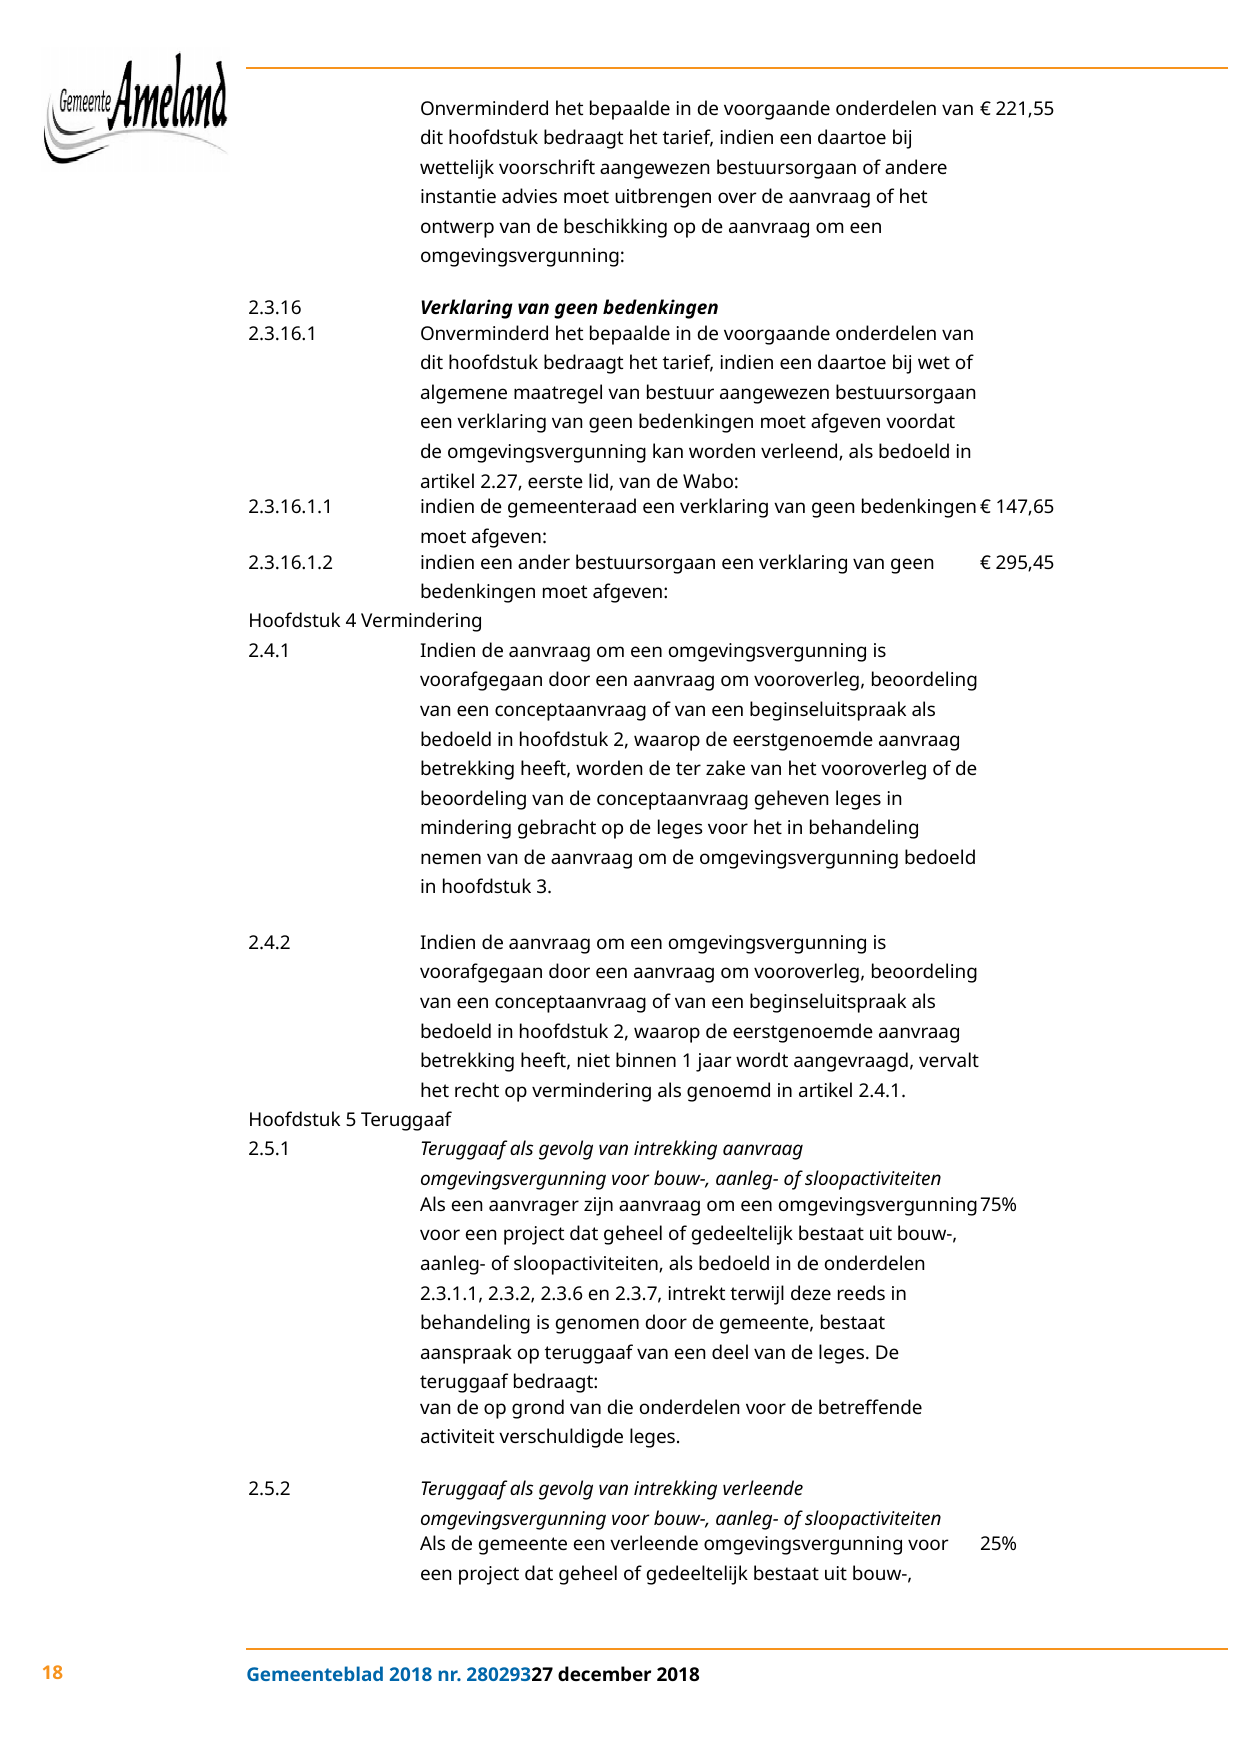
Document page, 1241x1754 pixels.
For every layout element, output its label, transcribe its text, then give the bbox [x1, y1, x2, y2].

table_cell van de op grond van die onderdelen voor de betreffende activiteit verschuldigde leges. [420, 1394, 980, 1449]
table_cell [980, 269, 1152, 294]
table_cell € 221,55 [980, 95, 1152, 268]
table_cell [420, 269, 980, 294]
table_cell [980, 1394, 1152, 1449]
table_cell indien een ander bestuursorgaan een verklaring van geen bedenkingen moet afgeven: [420, 549, 980, 604]
table_cell € 295,45 [980, 549, 1152, 604]
table_header [980, 637, 1152, 929]
table_cell 25% [980, 1531, 1152, 1586]
table_header 2.5.1 [248, 1136, 420, 1191]
table_cell [980, 1450, 1152, 1475]
table_header [980, 1136, 1152, 1191]
table_cell € 147,65 [980, 494, 1152, 549]
table_cell [248, 1394, 420, 1449]
table_cell [248, 1191, 420, 1394]
table_cell 2.3.16.1 [248, 320, 420, 493]
table_header 2.4.1 [248, 637, 420, 929]
table_cell 75% [980, 1191, 1152, 1394]
table_cell [248, 95, 420, 268]
table_cell 2.4.2 [248, 929, 420, 1103]
table_cell 2.5.2 [248, 1475, 420, 1531]
table_cell [980, 320, 1152, 493]
text Hoofdstuk 4 Vermindering [248, 607, 1152, 633]
table_cell Als de gemeente een verleende omgevingsvergunning voor een project dat geheel of gedeeltelijk bestaat uit bouw-, [420, 1531, 980, 1586]
table_cell [980, 929, 1152, 1103]
table_header Teruggaaf als gevolg van intrekking aanvraag omgevingsvergunning voor bouw-, aanleg- of sloopactiviteiten [420, 1136, 980, 1191]
table_cell Onverminderd het bepaalde in de voorgaande onderdelen van dit hoofdstuk bedraagt het tarief, indien een daartoe bij wettelijk voorschrift aangewezen bestuursorgaan of andere instantie advies moet uitbrengen over de aanvraag of het ontwerp van de beschikking op de aanvraag om een omgevingsvergunning: [420, 95, 980, 268]
table_cell Onverminderd het bepaalde in de voorgaande onderdelen van dit hoofdstuk bedraagt het tarief, indien een daartoe bij wet of algemene maatregel van bestuur aangewezen bestuursorgaan een verklaring van geen bedenkingen moet afgeven voordat de omgevingsvergunning kan worden verleend, als bedoeld in artikel 2.27, eerste lid, van de Wabo: [420, 320, 980, 493]
table_cell Indien de aanvraag om een omgevingsvergunning is voorafgegaan door een aanvraag om vooroverleg, beoordeling van een conceptaanvraag of van een beginseluitspraak als bedoeld in hoofdstuk 2, waarop de eerstgenoemde aanvraag betrekking heeft, niet binnen 1 jaar wordt aangevraagd, vervalt het recht op vermindering als genoemd in artikel 2.4.1. [420, 929, 980, 1103]
text Hoofdstuk 5 Teruggaaf [248, 1106, 1152, 1132]
table_cell 2.3.16 [248, 294, 420, 320]
picture [41, 47, 231, 172]
table_cell [980, 1475, 1152, 1531]
table_header Indien de aanvraag om een omgevingsvergunning is voorafgegaan door een aanvraag om vooroverleg, beoordeling van een conceptaanvraag of van een beginseluitspraak als bedoeld in hoofdstuk 2, waarop de eerstgenoemde aanvraag betrekking heeft, worden de ter zake van het vooroverleg of de beoordeling van de conceptaanvraag geheven leges in mindering gebracht op de leges voor het in behandeling nemen van de aanvraag om de omgevingsvergunning bedoeld in hoofdstuk 3. [420, 637, 980, 929]
table_cell Als een aanvrager zijn aanvraag om een omgevingsvergunning voor een project dat geheel of gedeeltelijk bestaat uit bouw-, aanleg- of sloopactiviteiten, als bedoeld in de onderdelen 2.3.1.1, 2.3.2, 2.3.6 en 2.3.7, intrekt terwijl deze reeds in behandeling is genomen door de gemeente, bestaat aanspraak op teruggaaf van een deel van de leges. De teruggaaf bedraagt: [420, 1191, 980, 1394]
table_cell [248, 1531, 420, 1586]
table_cell indien de gemeenteraad een verklaring van geen bedenkingen moet afgeven: [420, 494, 980, 549]
table_cell [980, 294, 1152, 320]
table_cell Teruggaaf als gevolg van intrekking verleende omgevingsvergunning voor bouw-, aanleg- of sloopactiviteiten [420, 1475, 980, 1531]
table_cell [420, 1450, 980, 1475]
table_cell [248, 1450, 420, 1475]
table_cell 2.3.16.1.2 [248, 549, 420, 604]
table_cell [248, 269, 420, 294]
table_cell 2.3.16.1.1 [248, 494, 420, 549]
table_cell Verklaring van geen bedenkingen [420, 294, 980, 320]
